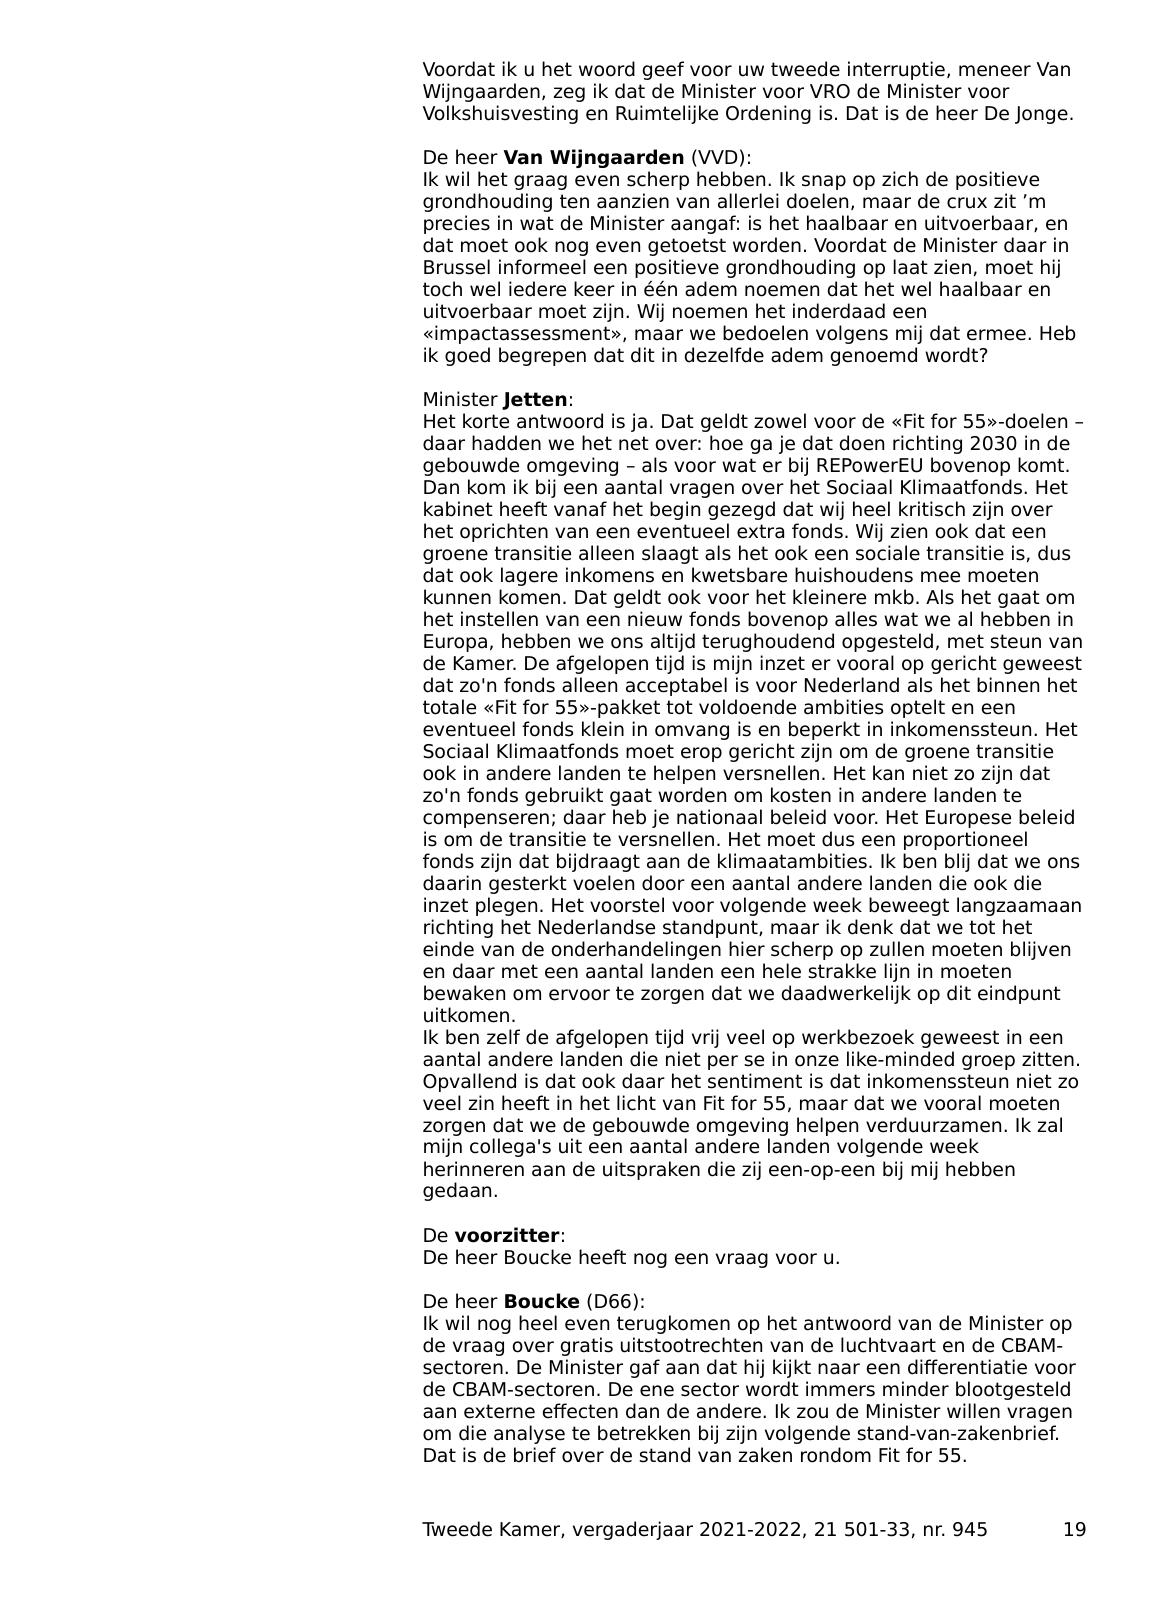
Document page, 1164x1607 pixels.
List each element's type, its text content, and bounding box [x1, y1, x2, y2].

text Dan kom ik bij een aantal vragen over het Sociaal Klimaatfonds. Het kabinet heeft vanaf het begin gezegd dat wij heel kritisch zijn over het oprichten van een eventueel extra fonds. Wij zien ook dat een groene transitie alleen slaagt als het ook een sociale transitie is, dus dat ook lagere inkomens en kwetsbare huishoudens mee moeten kunnen komen. Dat geldt ook voor het kleinere mkb. Als het gaat om het instellen van een nieuw fonds bovenop alles wat we al hebben in Europa, hebben we ons altijd terughoudend opgesteld, met steun van de Kamer. De afgelopen tijd is mijn inzet er vooral op gericht geweest dat zo'n fonds alleen acceptabel is voor Nederland als het binnen het totale «Fit for 55»-pakket tot voldoende ambities optelt en een eventueel fonds klein in omvang is en beperkt in inkomenssteun. Het Sociaal Klimaatfonds moet erop gericht zijn om de groene transitie ook in andere landen te helpen versnellen. Het kan niet zo zijn dat zo'n fonds gebruikt gaat worden om kosten in andere landen te compenseren; daar heb je nationaal beleid voor. Het Europese beleid is om de transitie te versnellen. Het moet dus een proportioneel fonds zijn dat bijdraagt aan de klimaatambities. Ik ben blij dat we ons daarin gesterkt voelen door een aantal andere landen die ook die inzet plegen. Het voorstel voor volgende week beweegt langzaamaan richting het Nederlandse standpunt, maar ik denk dat we tot het einde van de onderhandelingen hier scherp op zullen moeten blijven en daar met een aantal landen een hele strakke lijn in moeten bewaken om ervoor te zorgen dat we daadwerkelijk op dit eindpunt uitkomen. [422, 477, 1087, 1027]
text Minister Jetten: [422, 389, 1087, 411]
text De heer Boucke heeft nog een vraag voor u. [422, 1247, 1087, 1268]
text De voorzitter: [422, 1224, 1087, 1247]
text Ik wil het graag even scherp hebben. Ik snap op zich de positieve grondhouding ten aanzien van allerlei doelen, maar de crux zit ’m precies in wat de Minister aangaf: is het haalbaar en uitvoerbaar, en dat moet ook nog even getoetst worden. Voordat de Minister daar in Brussel informeel een positieve grondhouding op laat zien, moet hij toch wel iedere keer in één adem noemen dat het wel haalbaar en uitvoerbaar moet zijn. Wij noemen het inderdaad een «impactassessment», maar we bedoelen volgens mij dat ermee. Heb ik goed begrepen dat dit in dezelfde adem genoemd wordt? [422, 169, 1087, 367]
text Ik ben zelf de afgelopen tijd vrij veel op werkbezoek geweest in een aantal andere landen die niet per se in onze like-minded groep zitten. Opvallend is dat ook daar het sentiment is dat inkomenssteun niet zo veel zin heeft in het licht van Fit for 55, maar dat we vooral moeten zorgen dat we de gebouwde omgeving helpen verduurzamen. Ik zal mijn collega's uit een aantal andere landen volgende week herinneren aan de uitspraken die zij een-op-een bij mij hebben gedaan. [422, 1027, 1087, 1202]
text De heer Boucke (D66): [422, 1291, 1087, 1313]
text De heer Van Wijngaarden (VVD): [422, 147, 1087, 169]
text Ik wil nog heel even terugkomen op het antwoord van de Minister op de vraag over gratis uitstootrechten van de luchtvaart en de CBAM-sectoren. De Minister gaf aan dat hij kijkt naar een differentiatie voor de CBAM-sectoren. De ene sector wordt immers minder blootgesteld aan externe effecten dan de andere. Ik zou de Minister willen vragen om die analyse te betrekken bij zijn volgende stand-van-zakenbrief. Dat is de brief over de stand van zaken rondom Fit for 55. [422, 1313, 1087, 1467]
text Voordat ik u het woord geef voor uw tweede interruptie, meneer Van Wijngaarden, zeg ik dat de Minister voor VRO de Minister voor Volkshuisvesting en Ruimtelijke Ordening is. Dat is de heer De Jonge. [422, 59, 1087, 125]
text Het korte antwoord is ja. Dat geldt zowel voor de «Fit for 55»-doelen – daar hadden we het net over: hoe ga je dat doen richting 2030 in de gebouwde omgeving – als voor wat er bij REPowerEU bovenop komt. [422, 411, 1087, 477]
